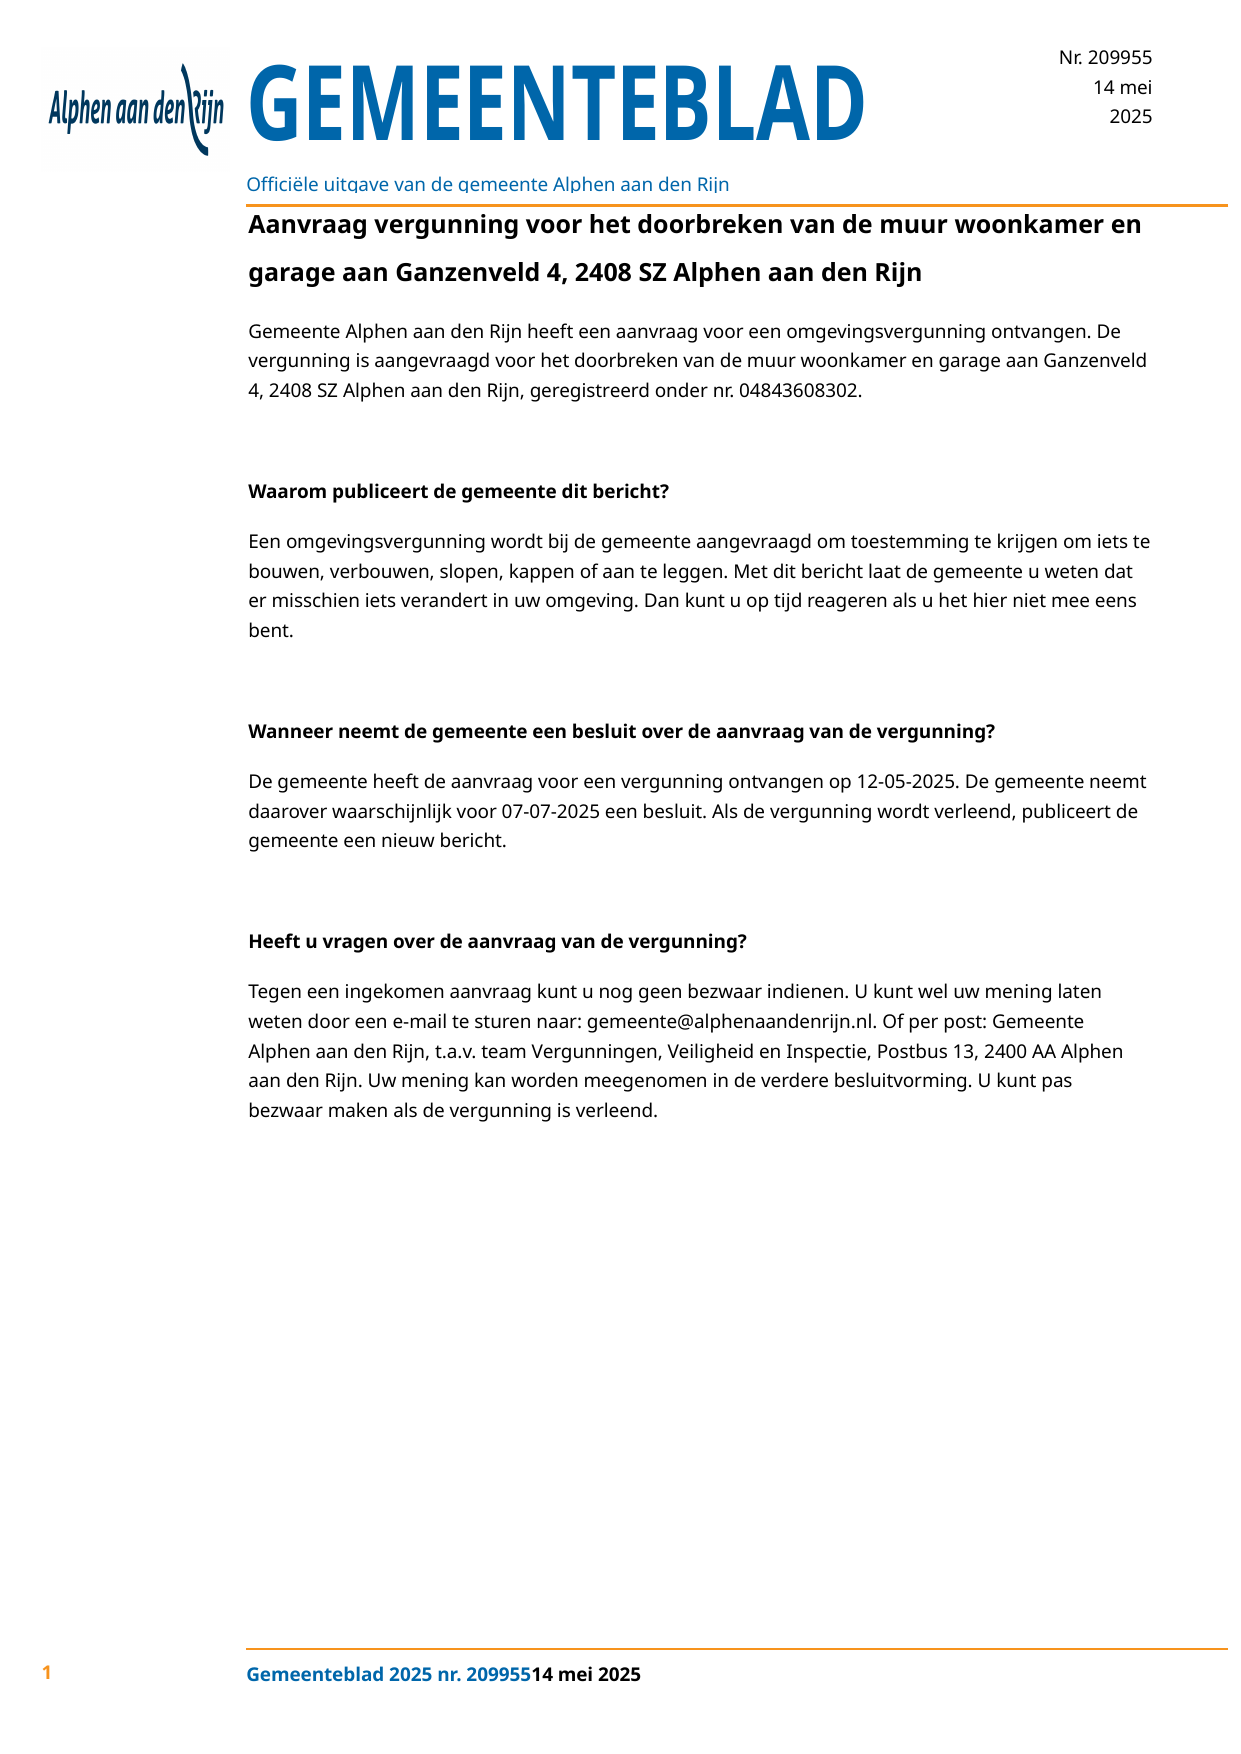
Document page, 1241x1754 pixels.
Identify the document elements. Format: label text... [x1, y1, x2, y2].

text Waarom publiceert de gemeente dit bericht? [248, 478, 1152, 504]
text Aanvraag vergunning voor het doorbreken van de muur woonkamer en garage aan Ganzenveld 4, 2408 SZ Alphen aan den Rijn [248, 207, 1152, 288]
text Wanneer neemt de gemeente een besluit over de aanvraag van de vergunning? [248, 718, 1152, 744]
picture [41, 47, 231, 172]
text Gemeente Alphen aan den Rijn heeft een aanvraag voor een omgevingsvergunning ontvangen. De vergunning is aangevraagd voor het doorbreken van de muur woonkamer en garage aan Ganzenveld 4, 2408 SZ Alphen aan den Rijn, geregistreerd onder nr. 04843608302. [248, 318, 1152, 403]
text Heeft u vragen over de aanvraag van de vergunning? [248, 928, 1152, 954]
text De gemeente heeft de aanvraag voor een vergunning ontvangen op 12-05-2025. De gemeente neemt daarover waarschijnlijk voor 07-07-2025 een besluit. Als de vergunning wordt verleend, publiceert de gemeente een nieuw bericht. [248, 768, 1152, 853]
text Een omgevingsvergunning wordt bij de gemeente aangevraagd om toestemming te krijgen om iets te bouwen, verbouwen, slopen, kappen of aan te leggen. Met dit bericht laat de gemeente u weten dat er misschien iets verandert in uw omgeving. Dan kunt u op tijd reageren als u het hier niet mee eens bent. [248, 528, 1152, 643]
text Tegen een ingekomen aanvraag kunt u nog geen bezwaar indienen. U kunt wel uw mening laten weten door een e-mail te sturen naar: gemeente@alphenaandenrijn.nl. Of per post: Gemeente Alphen aan den Rijn, t.a.v. team Vergunningen, Veiligheid en Inspectie, Postbus 13, 2400 AA Alphen aan den Rijn. Uw mening kan worden meegenomen in de verdere besluitvorming. U kunt pas bezwaar maken als de vergunning is verleend. [248, 979, 1152, 1123]
